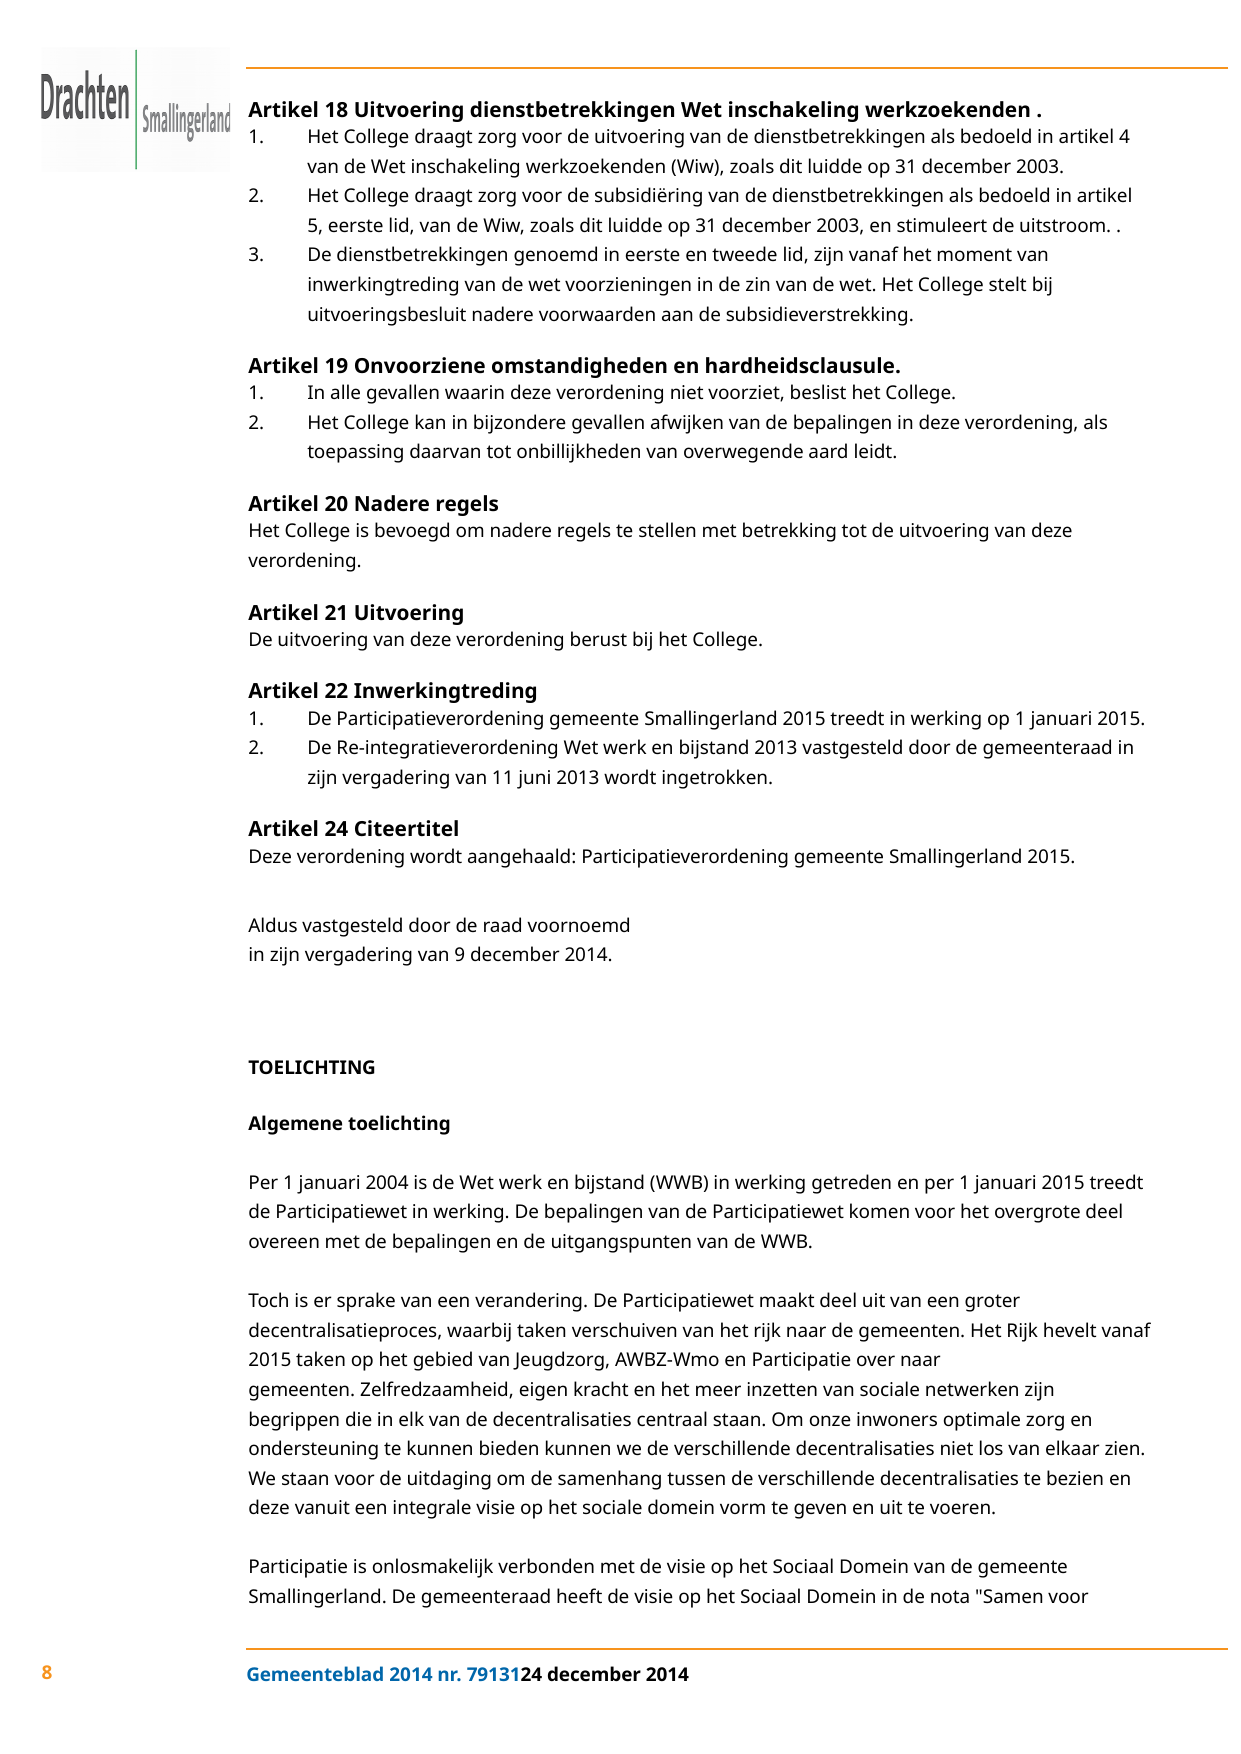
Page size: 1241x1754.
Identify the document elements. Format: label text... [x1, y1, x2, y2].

list De dienstbetrekkingen genoemd in eerste en tweede lid, zijn vanaf het moment van inwerkingtreding van de wet voorzieningen in de zin van de wet. Het College stelt bij uitvoeringsbesluit nadere voorwaarden aan de subsidieverstrekking. [248, 242, 1152, 326]
text TOELICHTING [248, 1052, 1152, 1080]
text Deze verordening wordt aangehaald: Participatieverordening gemeente Smallingerland 2015. [248, 843, 1152, 869]
list Het College draagt zorg voor de subsidiëring van de dienstbetrekkingen als bedoeld in artikel 5, eerste lid, van de Wiw, zoals dit luidde op 31 december 2003, en stimuleert de uitstroom. . [248, 182, 1152, 238]
picture [41, 47, 231, 172]
list De Re-integratieverordening Wet werk en bijstand 2013 vastgesteld door de gemeenteraad in zijn vergadering van 11 juni 2013 wordt ingetrokken. [248, 734, 1152, 790]
text De uitvoering van deze verordening berust bij het College. [248, 626, 1152, 652]
text Aldus vastgesteld door de raad voornoemd [248, 912, 1152, 937]
text in zijn vergadering van 9 december 2014. [248, 941, 1152, 967]
text Het College is bevoegd om nadere regels te stellen met betrekking tot de uitvoering van deze verordening. [248, 518, 1152, 573]
text Per 1 januari 2004 is de Wet werk en bijstand (WWB) in werking getreden en per 1 januari 2015 treedt de Participatiewet in werking. De bepalingen van de Participatiewet komen voor het overgrote deel overeen met de bepalingen en de uitgangspunten van de WWB. [248, 1169, 1152, 1254]
text Toch is er sprake van een verandering. De Participatiewet maakt deel uit van een groter decentralisatieproces, waarbij taken verschuiven van het rijk naar de gemeenten. Het Rijk hevelt vanaf 2015 taken op het gebied van Jeugdzorg, AWBZ-Wmo en Participatie over naar gemeenten. Zelfredzaamheid, eigen kracht en het meer inzetten van sociale netwerken zijn begrippen die in elk van de decentralisaties centraal staan. Om onze inwoners optimale zorg en ondersteuning te kunnen bieden kunnen we de verschillende decentralisaties niet los van elkaar zien. We staan voor de uitdaging om de samenhang tussen de verschillende decentralisaties te bezien en deze vanuit een integrale visie op het sociale domein vorm te geven en uit te voeren. [248, 1287, 1152, 1520]
text Algemene toelichting [248, 1110, 1152, 1136]
list Het College kan in bijzondere gevallen afwijken van de bepalingen in deze verordening, als toepassing daarvan tot onbillijkheden van overwegende aard leidt. [248, 409, 1152, 464]
list Het College draagt zorg voor de uitvoering van de dienstbetrekkingen als bedoeld in artikel 4 van de Wet inschakeling werkzoekenden (Wiw), zoals dit luidde op 31 december 2003. [248, 123, 1152, 178]
text Artikel 21 Uitvoering [248, 598, 1152, 626]
text Artikel 22 Inwerkingtreding [248, 676, 1152, 705]
list De Participatieverordening gemeente Smallingerland 2015 treedt in werking op 1 januari 2015. [248, 705, 1152, 731]
text Artikel 18 Uitvoering dienstbetrekkingen Wet inschakeling werkzoekenden . [248, 95, 1152, 123]
text Artikel 19 Onvoorziene omstandigheden en hardheidsclausule. [248, 351, 1152, 379]
text Artikel 20 Nadere regels [248, 489, 1152, 518]
text Artikel 24 Citeertitel [248, 814, 1152, 843]
text Participatie is onlosmakelijk verbonden met de visie op het Sociaal Domein van de gemeente Smallingerland. De gemeenteraad heeft de visie op het Sociaal Domein in de nota "Samen voor [248, 1554, 1152, 1609]
list In alle gevallen waarin deze verordening niet voorziet, beslist het College. [248, 379, 1152, 405]
